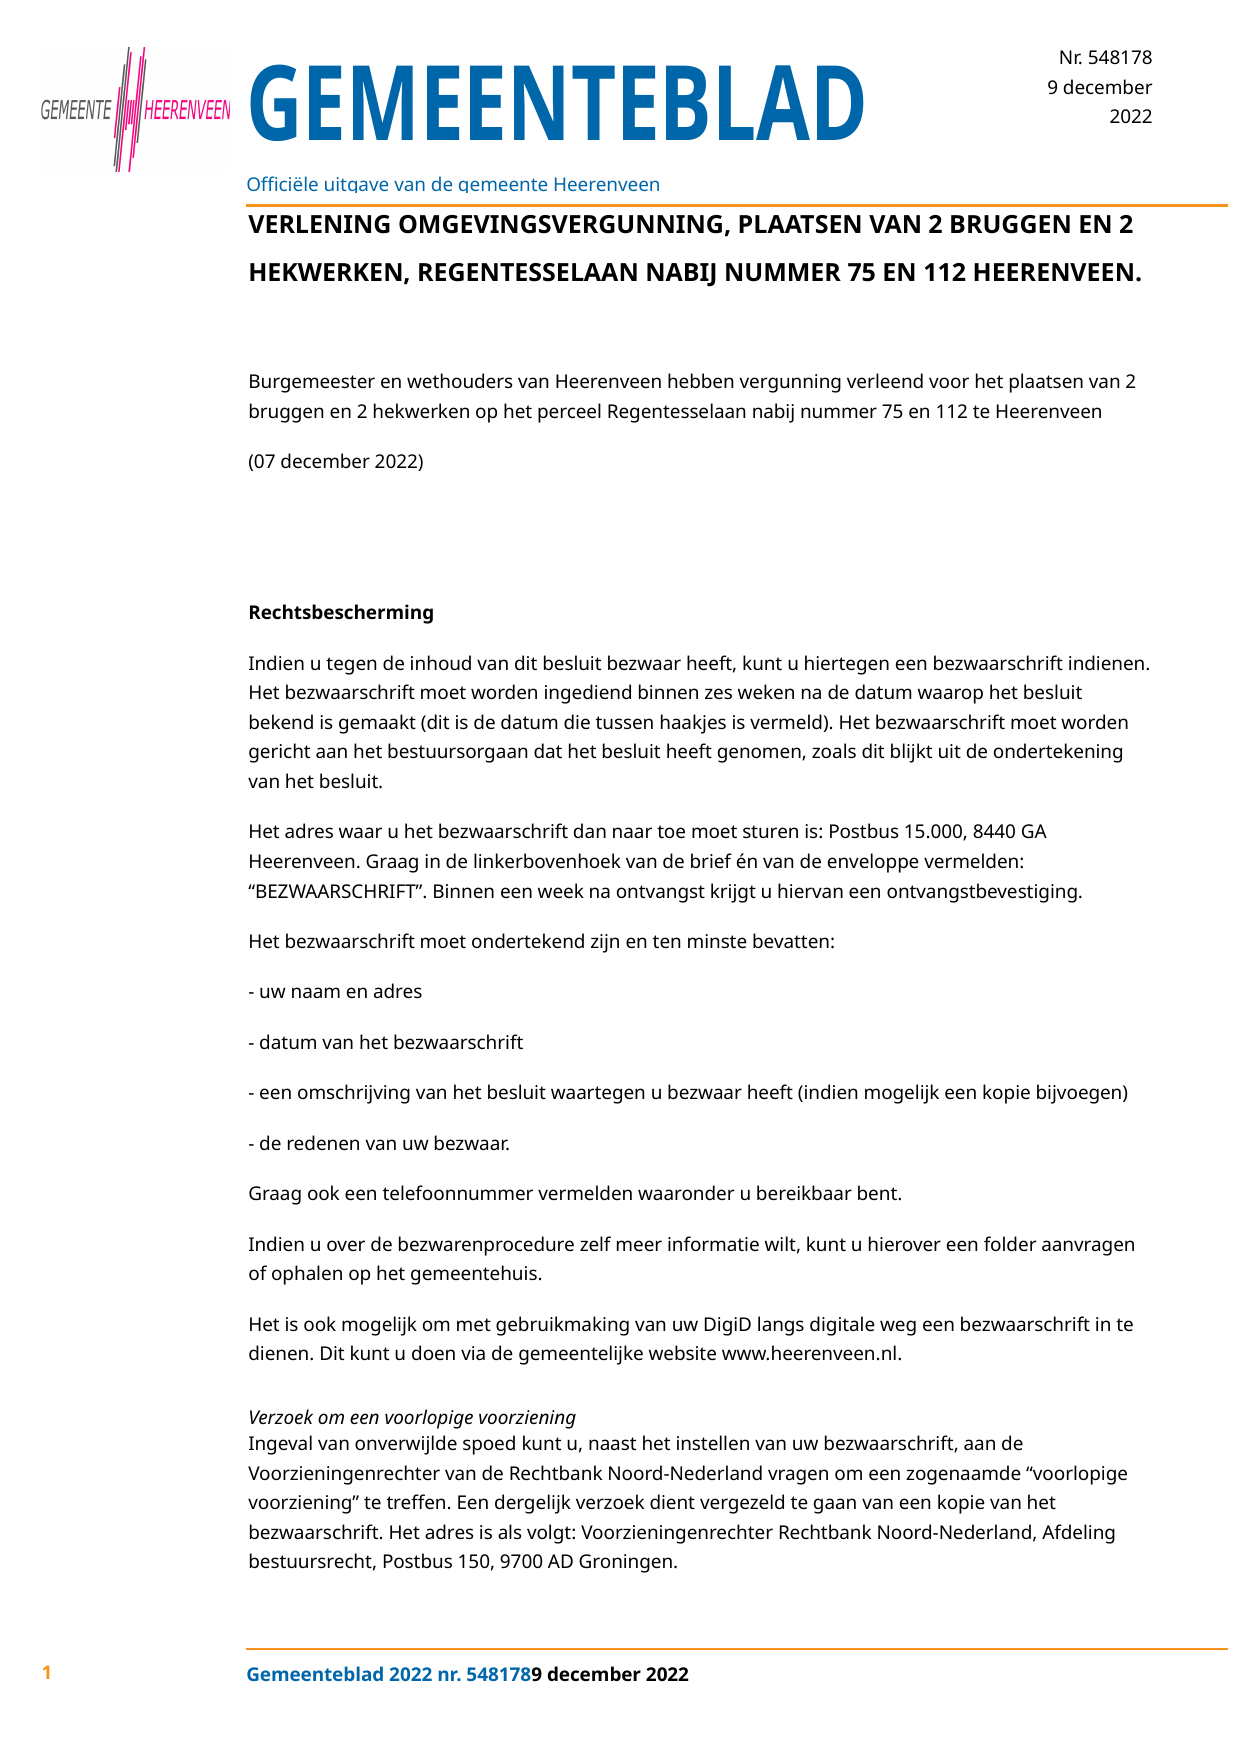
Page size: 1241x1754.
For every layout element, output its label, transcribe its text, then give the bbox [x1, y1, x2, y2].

text VERLENING OMGEVINGSVERGUNNING, PLAATSEN VAN 2 BRUGGEN EN 2 HEKWERKEN, REGENTESSELAAN NABIJ NUMMER 75 EN 112 HEERENVEEN. [248, 207, 1152, 288]
text Indien u tegen de inhoud van dit besluit bezwaar heeft, kunt u hiertegen een bezwaarschrift indienen. Het bezwaarschrift moet worden ingediend binnen zes weken na de datum waarop het besluit bekend is gemaakt (dit is de datum die tussen haakjes is vermeld). Het bezwaarschrift moet worden gericht aan het bestuursorgaan dat het besluit heeft genomen, zoals dit blijkt uit de ondertekening van het besluit. [248, 650, 1152, 794]
text Rechtsbescherming [248, 599, 1152, 625]
text (07 december 2022) [248, 448, 1152, 474]
text - uw naam en adres [248, 979, 1152, 1004]
text Indien u over de bezwarenprocedure zelf meer informatie wilt, kunt u hierover een folder aanvragen of ophalen op het gemeentehuis. [248, 1231, 1152, 1286]
picture [41, 47, 231, 172]
text Het bezwaarschrift moet ondertekend zijn en ten minste bevatten: [248, 928, 1152, 954]
text - de redenen van uw bezwaar. [248, 1130, 1152, 1156]
text Graag ook een telefoonnummer vermelden waaronder u bereikbaar bent. [248, 1180, 1152, 1206]
text - datum van het bezwaarschrift [248, 1029, 1152, 1055]
text Ingeval van onverwijlde spoed kunt u, naast het instellen van uw bezwaarschrift, aan de Voorzieningenrechter van de Rechtbank Noord-Nederland vragen om een zogenaamde “voorlopige voorziening” te treffen. Een dergelijk verzoek dient vergezeld te gaan van een kopie van het bezwaarschrift. Het adres is als volgt: Voorzieningenrechter Rechtbank Noord-Nederland, Afdeling bestuursrecht, Postbus 150, 9700 AD Groningen. [248, 1430, 1152, 1574]
text Het adres waar u het bezwaarschrift dan naar toe moet sturen is: Postbus 15.000, 8440 GA Heerenveen. Graag in de linkerbovenhoek van de brief én van de enveloppe vermelden: “BEZWAARSCHRIFT”. Binnen een week na ontvangst krijgt u hiervan een ontvangstbevestiging. [248, 819, 1152, 904]
text - een omschrijving van het besluit waartegen u bezwaar heeft (indien mogelijk een kopie bijvoegen) [248, 1079, 1152, 1105]
text Verzoek om een voorlopige voorziening [248, 1404, 1152, 1430]
text Het is ook mogelijk om met gebruikmaking van uw DigiD langs digitale weg een bezwaarschrift in te dienen. Dit kunt u doen via de gemeentelijke website www.heerenveen.nl. [248, 1311, 1152, 1366]
text Burgemeester en wethouders van Heerenveen hebben vergunning verleend voor het plaatsen van 2 bruggen en 2 hekwerken op het perceel Regentesselaan nabij nummer 75 en 112 te Heerenveen [248, 368, 1152, 424]
